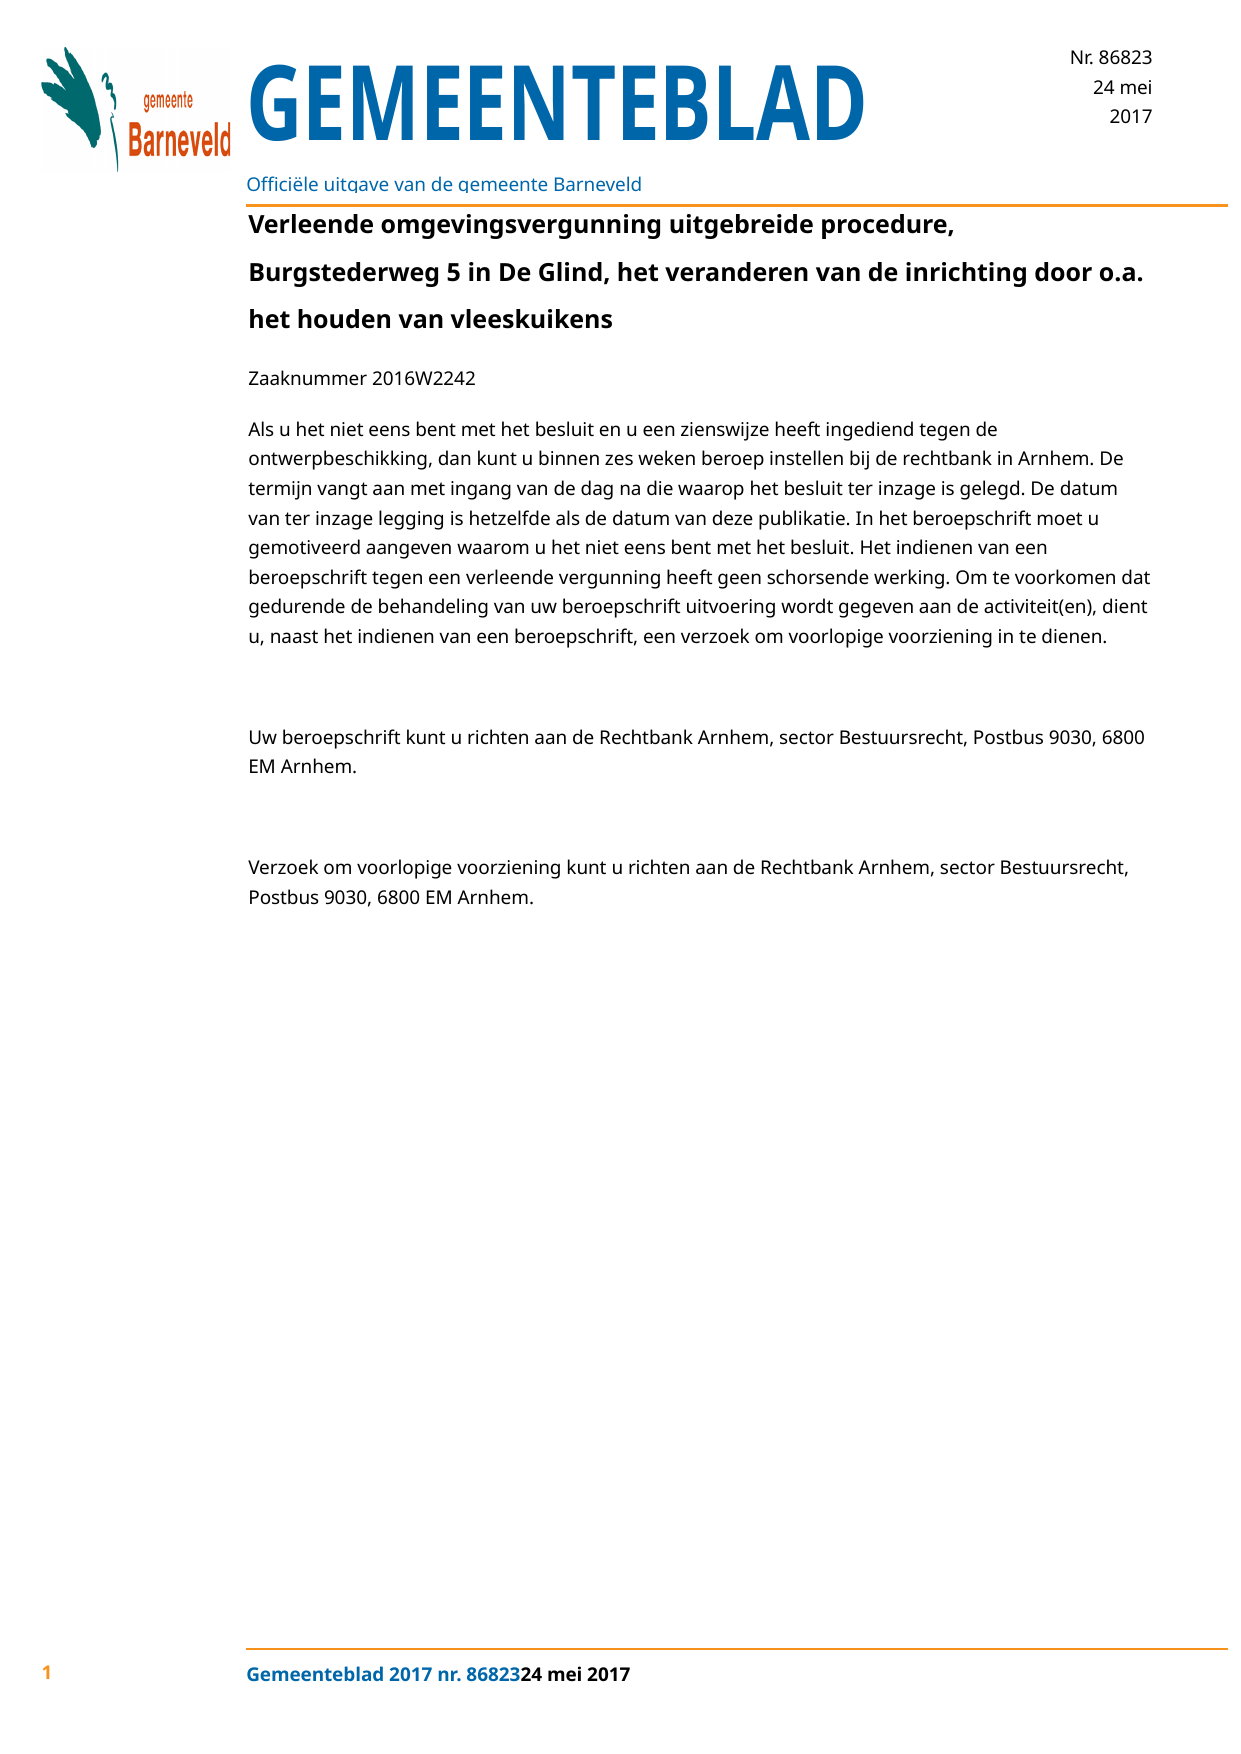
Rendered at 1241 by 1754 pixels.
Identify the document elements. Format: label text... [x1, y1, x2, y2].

text Uw beroepschrift kunt u richten aan de Rechtbank Arnhem, sector Bestuursrecht, Postbus 9030, 6800 EM Arnhem. [248, 724, 1152, 779]
picture [41, 47, 231, 172]
text Verleende omgevingsvergunning uitgebreide procedure, Burgstederweg 5 in De Glind, het veranderen van de inrichting door o.a. het houden van vleeskuikens [248, 207, 1152, 336]
text Als u het niet eens bent met het besluit en u een zienswijze heeft ingediend tegen de ontwerpbeschikking, dan kunt u binnen zes weken beroep instellen bij de rechtbank in Arnhem. De termijn vangt aan met ingang van de dag na die waarop het besluit ter inzage is gelegd. De datum van ter inzage legging is hetzelfde als de datum van deze publikatie. In het beroepschrift moet u gemotiveerd aangeven waarom u het niet eens bent met het besluit. Het indienen van een beroepschrift tegen een verleende vergunning heeft geen schorsende werking. Om te voorkomen dat gedurende de behandeling van uw beroepschrift uitvoering wordt gegeven aan de activiteit(en), dient u, naast het indienen van een beroepschrift, een verzoek om voorlopige voorziening in te dienen. [248, 416, 1152, 649]
text Zaaknummer 2016W2242 [248, 366, 1152, 391]
text Verzoek om voorlopige voorziening kunt u richten aan de Rechtbank Arnhem, sector Bestuursrecht, Postbus 9030, 6800 EM Arnhem. [248, 854, 1152, 909]
